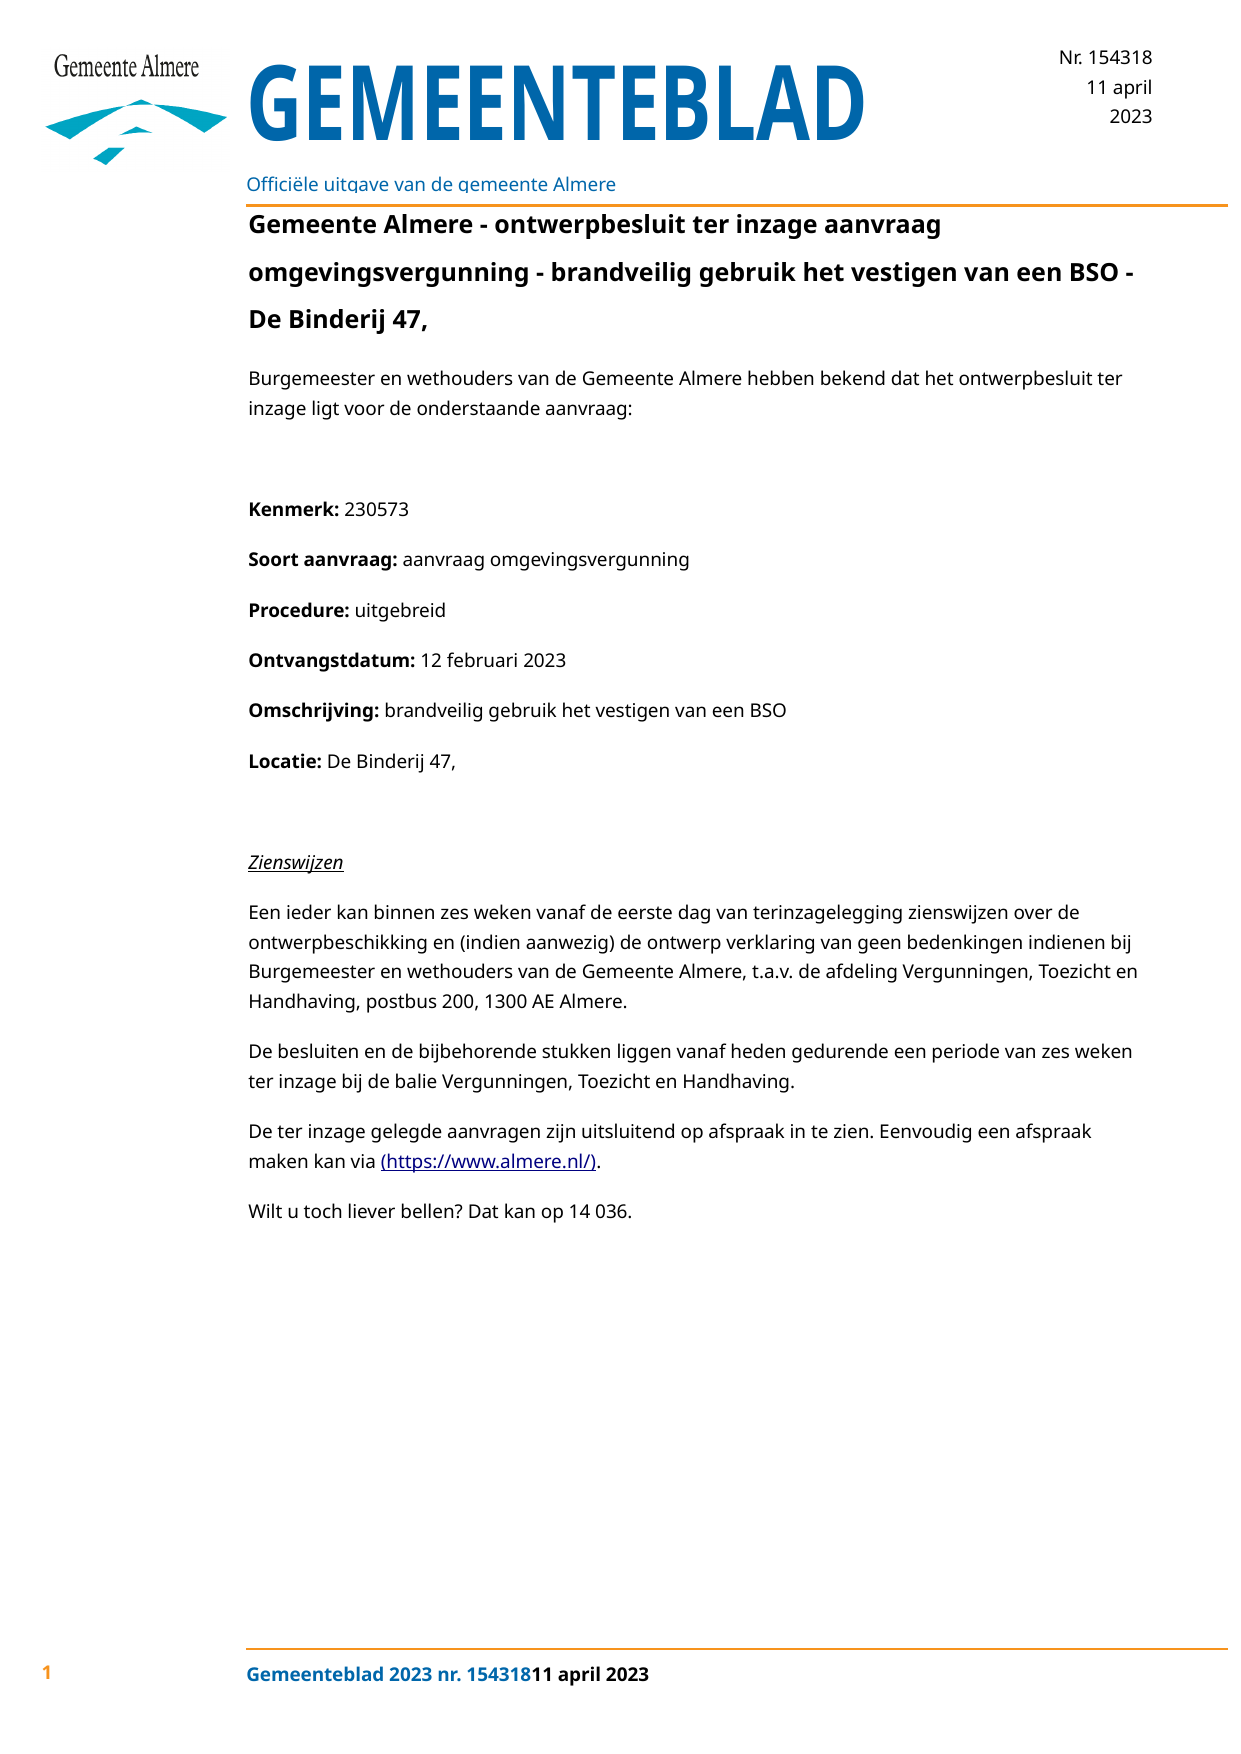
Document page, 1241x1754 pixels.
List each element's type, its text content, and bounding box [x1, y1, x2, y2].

text Locatie: De Binderij 47, [248, 748, 1152, 774]
text Wilt u toch liever bellen? Dat kan op 14 036. [248, 1198, 1152, 1224]
text Procedure: uitgebreid [248, 597, 1152, 622]
text Omschrijving: brandveilig gebruik het vestigen van een BSO [248, 698, 1152, 723]
picture [41, 47, 231, 172]
text Gemeente Almere - ontwerpbesluit ter inzage aanvraag omgevingsvergunning - brandveilig gebruik het vestigen van een BSO - De Binderij 47, [248, 207, 1152, 336]
text Ontvangstdatum: 12 februari 2023 [248, 647, 1152, 673]
text Een ieder kan binnen zes weken vanaf de eerste dag van terinzagelegging zienswijzen over de ontwerpbeschikking en (indien aanwezig) de ontwerp verklaring van geen bedenkingen indienen bij Burgemeester en wethouders van de Gemeente Almere, t.a.v. de afdeling Vergunningen, Toezicht en Handhaving, postbus 200, 1300 AE Almere. [248, 899, 1152, 1014]
text Kenmerk: 230573 [248, 496, 1152, 522]
text De besluiten en de bijbehorende stukken liggen vanaf heden gedurende een periode van zes weken ter inzage bij de balie Vergunningen, Toezicht en Handhaving. [248, 1038, 1152, 1094]
text Burgemeester en wethouders van de Gemeente Almere hebben bekend dat het ontwerpbesluit ter inzage ligt voor de onderstaande aanvraag: [248, 366, 1152, 421]
text Soort aanvraag: aanvraag omgevingsvergunning [248, 546, 1152, 572]
text De ter inzage gelegde aanvragen zijn uitsluitend op afspraak in te zien. Eenvoudig een afspraak maken kan via (https://www.almere.nl/). [248, 1118, 1152, 1174]
text Zienswijzen [248, 849, 1152, 874]
